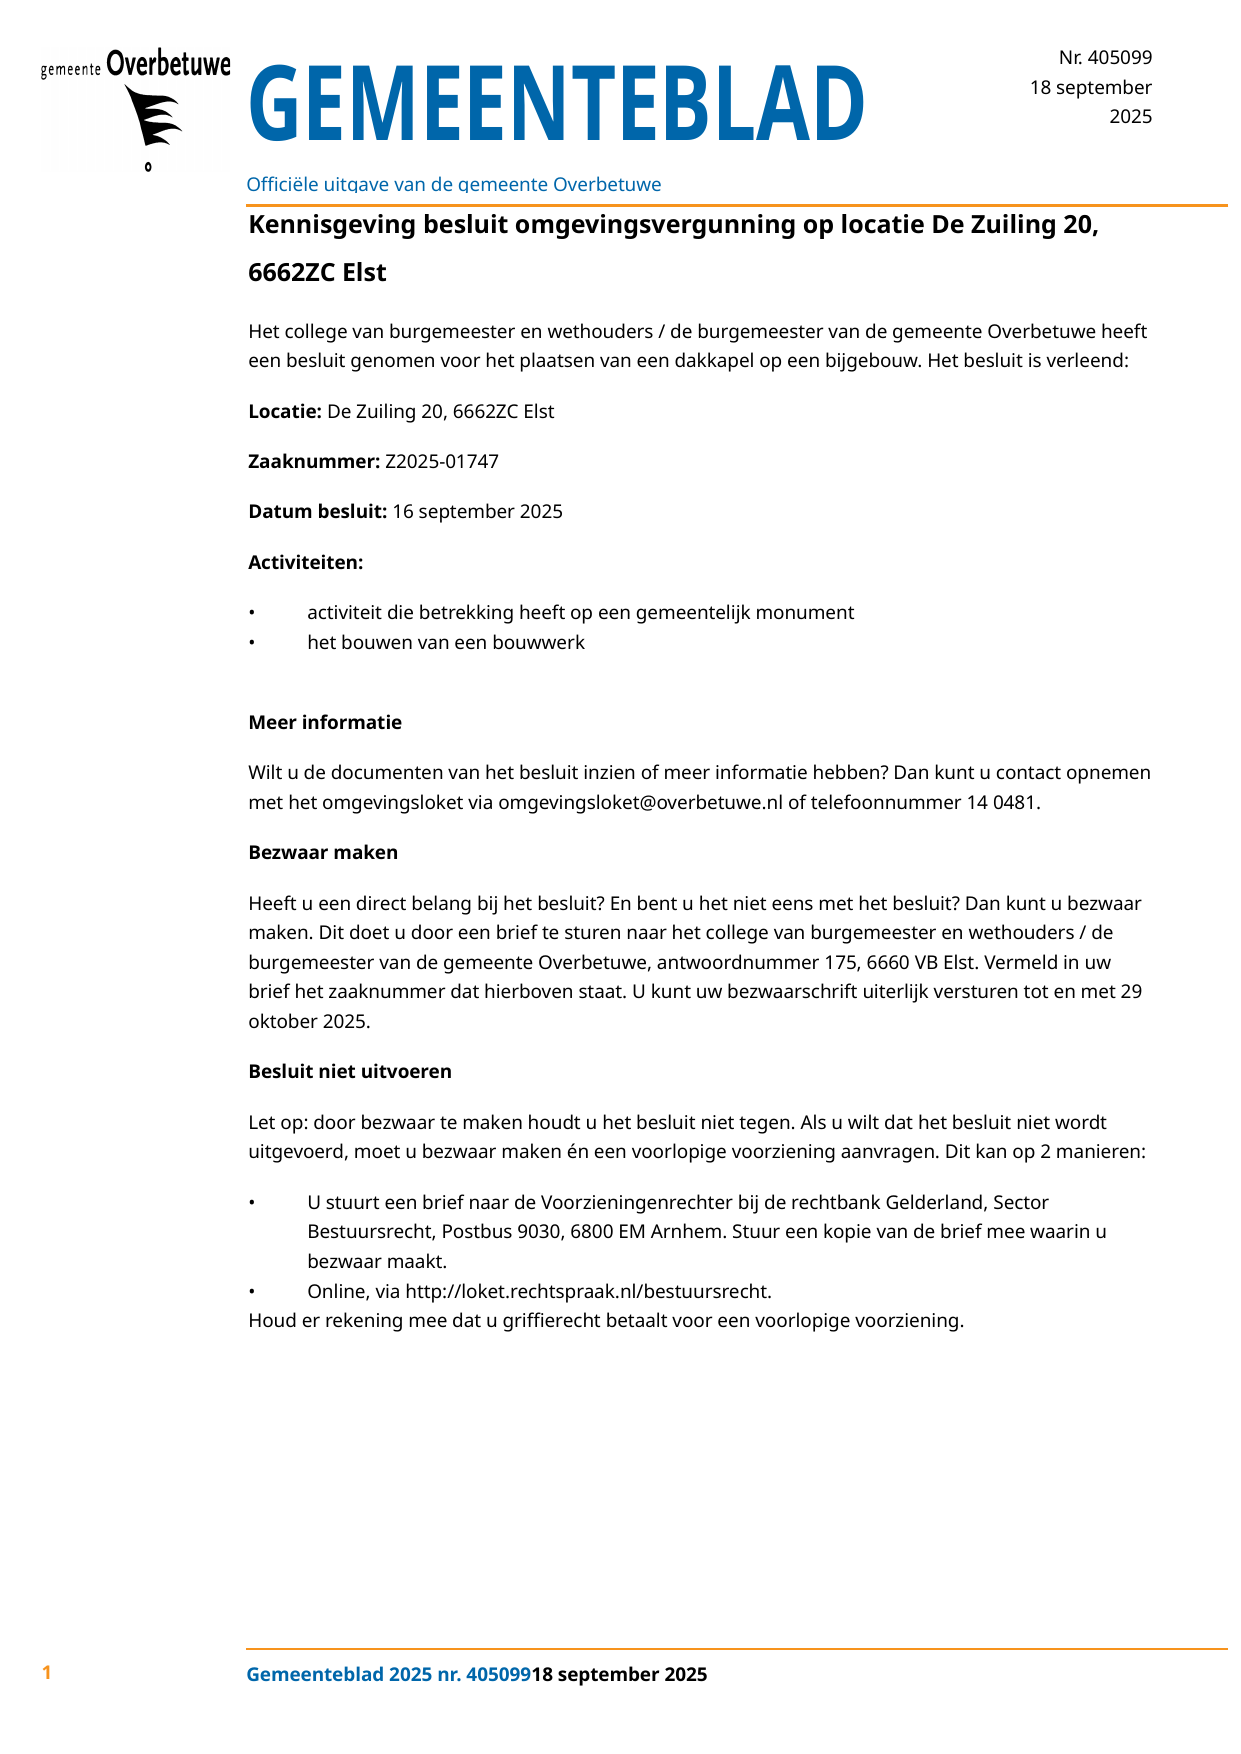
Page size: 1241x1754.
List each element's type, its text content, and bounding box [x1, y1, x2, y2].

text Het college van burgemeester en wethouders / de burgemeester van de gemeente Overbetuwe heeft een besluit genomen voor het plaatsen van een dakkapel op een bijgebouw. Het besluit is verleend: [248, 318, 1152, 373]
text Bezwaar maken [248, 839, 1152, 865]
text Besluit niet uitvoeren [248, 1059, 1152, 1084]
text Activiteiten: [248, 549, 1152, 575]
text Houd er rekening mee dat u griffierecht betaalt voor een voorlopige voorziening. [248, 1307, 1152, 1333]
list U stuurt een brief naar de Voorzieningenrechter bij de rechtbank Gelderland, Sector Bestuursrecht, Postbus 9030, 6800 EM Arnhem. Stuur een kopie van de brief mee waarin u bezwaar maakt. [248, 1189, 1152, 1274]
list Online, via http://loket.rechtspraak.nl/bestuursrecht. [248, 1278, 1152, 1304]
text Meer informatie [248, 709, 1152, 735]
text Zaaknummer: Z2025-01747 [248, 448, 1152, 474]
text Kennisgeving besluit omgevingsvergunning op locatie De Zuiling 20, 6662ZC Elst [248, 207, 1152, 288]
text Let op: door bezwaar te maken houdt u het besluit niet tegen. Als u wilt dat het besluit niet wordt uitgevoerd, moet u bezwaar maken én een voorlopige voorziening aanvragen. Dit kan op 2 manieren: [248, 1109, 1152, 1164]
text Locatie: De Zuiling 20, 6662ZC Elst [248, 398, 1152, 424]
text Heeft u een direct belang bij het besluit? En bent u het niet eens met het besluit? Dan kunt u bezwaar maken. Dit doet u door een brief te sturen naar het college van burgemeester en wethouders / de burgemeester van de gemeente Overbetuwe, antwoordnummer 175, 6660 VB Elst. Vermeld in uw brief het zaaknummer dat hierboven staat. U kunt uw bezwaarschrift uiterlijk versturen tot en met 29 oktober 2025. [248, 890, 1152, 1034]
list activiteit die betrekking heeft op een gemeentelijk monument [248, 599, 1152, 625]
text Wilt u de documenten van het besluit inzien of meer informatie hebben? Dan kunt u contact opnemen met het omgevingsloket via omgevingsloket@overbetuwe.nl of telefoonnummer 14 0481. [248, 759, 1152, 815]
text Datum besluit: 16 september 2025 [248, 499, 1152, 524]
picture [41, 47, 231, 172]
list het bouwen van een bouwwerk [248, 629, 1152, 655]
